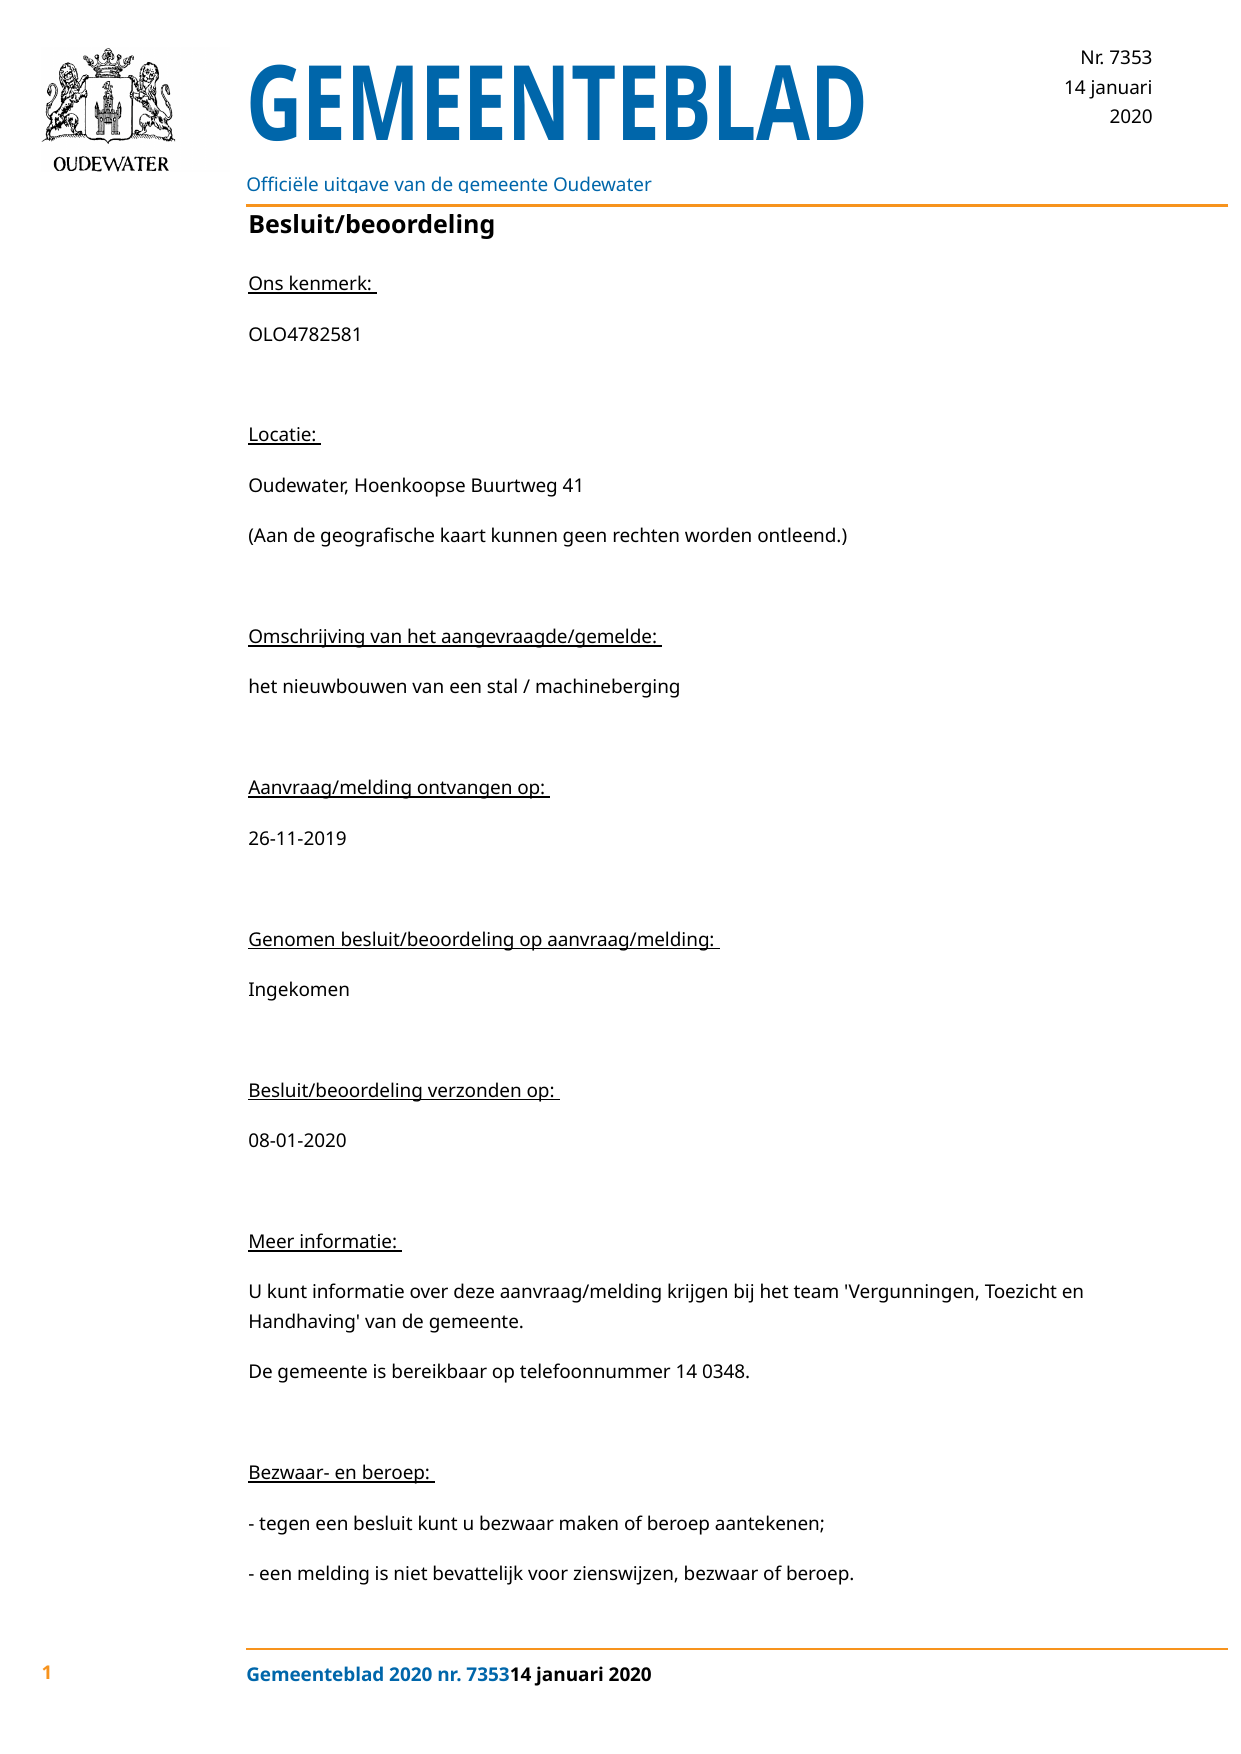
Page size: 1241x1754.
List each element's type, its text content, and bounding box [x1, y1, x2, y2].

text De gemeente is bereikbaar op telefoonnummer 14 0348. [248, 1359, 1152, 1384]
text het nieuwbouwen van een stal / machineberging [248, 674, 1152, 699]
text Locatie: [248, 422, 1152, 447]
text Oudewater, Hoenkoopse Buurtweg 41 [248, 472, 1152, 498]
text Ons kenmerk: [248, 270, 1152, 296]
text Besluit/beoordeling [248, 207, 1152, 241]
text OLO4782581 [248, 321, 1152, 346]
text Meer informatie: [248, 1228, 1152, 1254]
text Omschrijving van het aangevraagde/gemelde: [248, 623, 1152, 649]
text - tegen een besluit kunt u bezwaar maken of beroep aantekenen; [248, 1510, 1152, 1536]
text - een melding is niet bevattelijk voor zienswijzen, bezwaar of beroep. [248, 1560, 1152, 1586]
text U kunt informatie over deze aanvraag/melding krijgen bij het team 'Vergunningen, Toezicht en Handhaving' van de gemeente. [248, 1279, 1152, 1334]
text Besluit/beoordeling verzonden op: [248, 1077, 1152, 1103]
text Aanvraag/melding ontvangen op: [248, 774, 1152, 800]
picture [41, 47, 231, 172]
text 08-01-2020 [248, 1127, 1152, 1153]
text Ingekomen [248, 976, 1152, 1002]
text Genomen besluit/beoordeling op aanvraag/melding: [248, 926, 1152, 951]
text Bezwaar- en beroep: [248, 1459, 1152, 1485]
text (Aan de geografische kaart kunnen geen rechten worden ontleend.) [248, 522, 1152, 548]
text 26-11-2019 [248, 825, 1152, 851]
